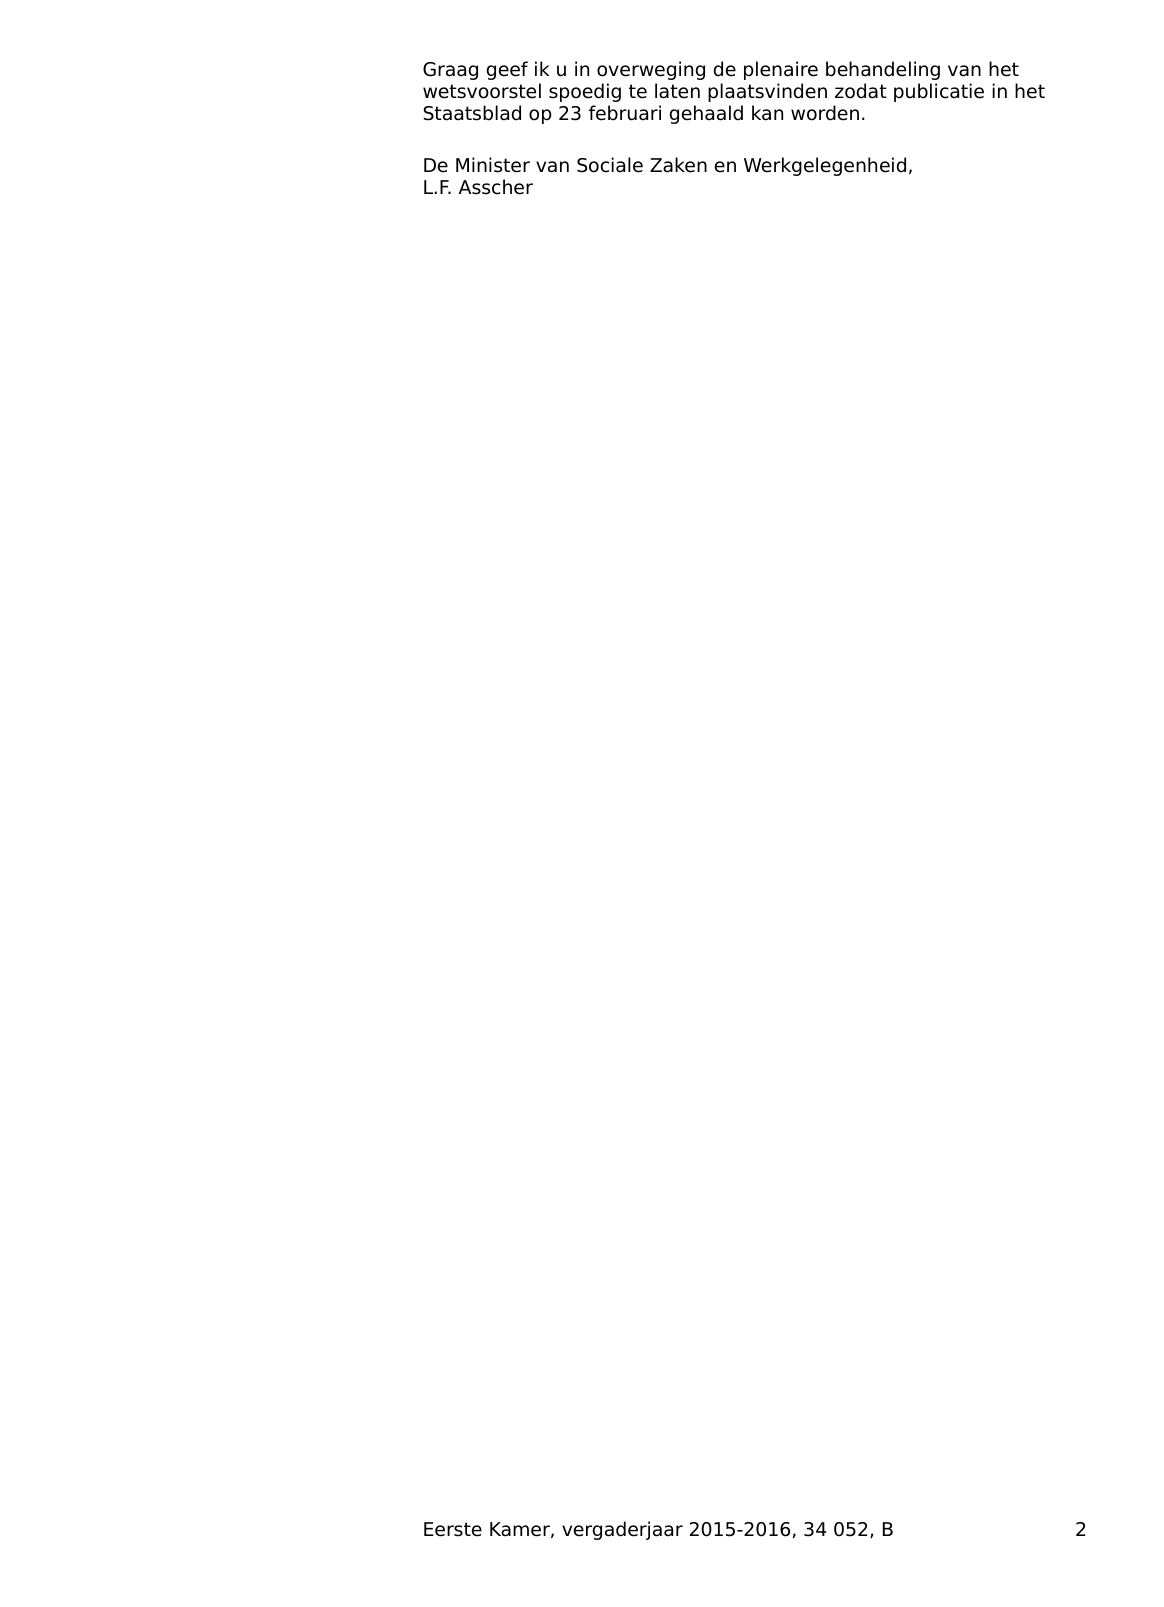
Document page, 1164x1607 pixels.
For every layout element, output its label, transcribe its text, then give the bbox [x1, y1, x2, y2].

text De Minister van Sociale Zaken en Werkgelegenheid, L.F. Asscher [422, 155, 1087, 199]
text Graag geef ik u in overweging de plenaire behandeling van het wetsvoorstel spoedig te laten plaatsvinden zodat publicatie in het Staatsblad op 23 februari gehaald kan worden. [422, 59, 1087, 125]
